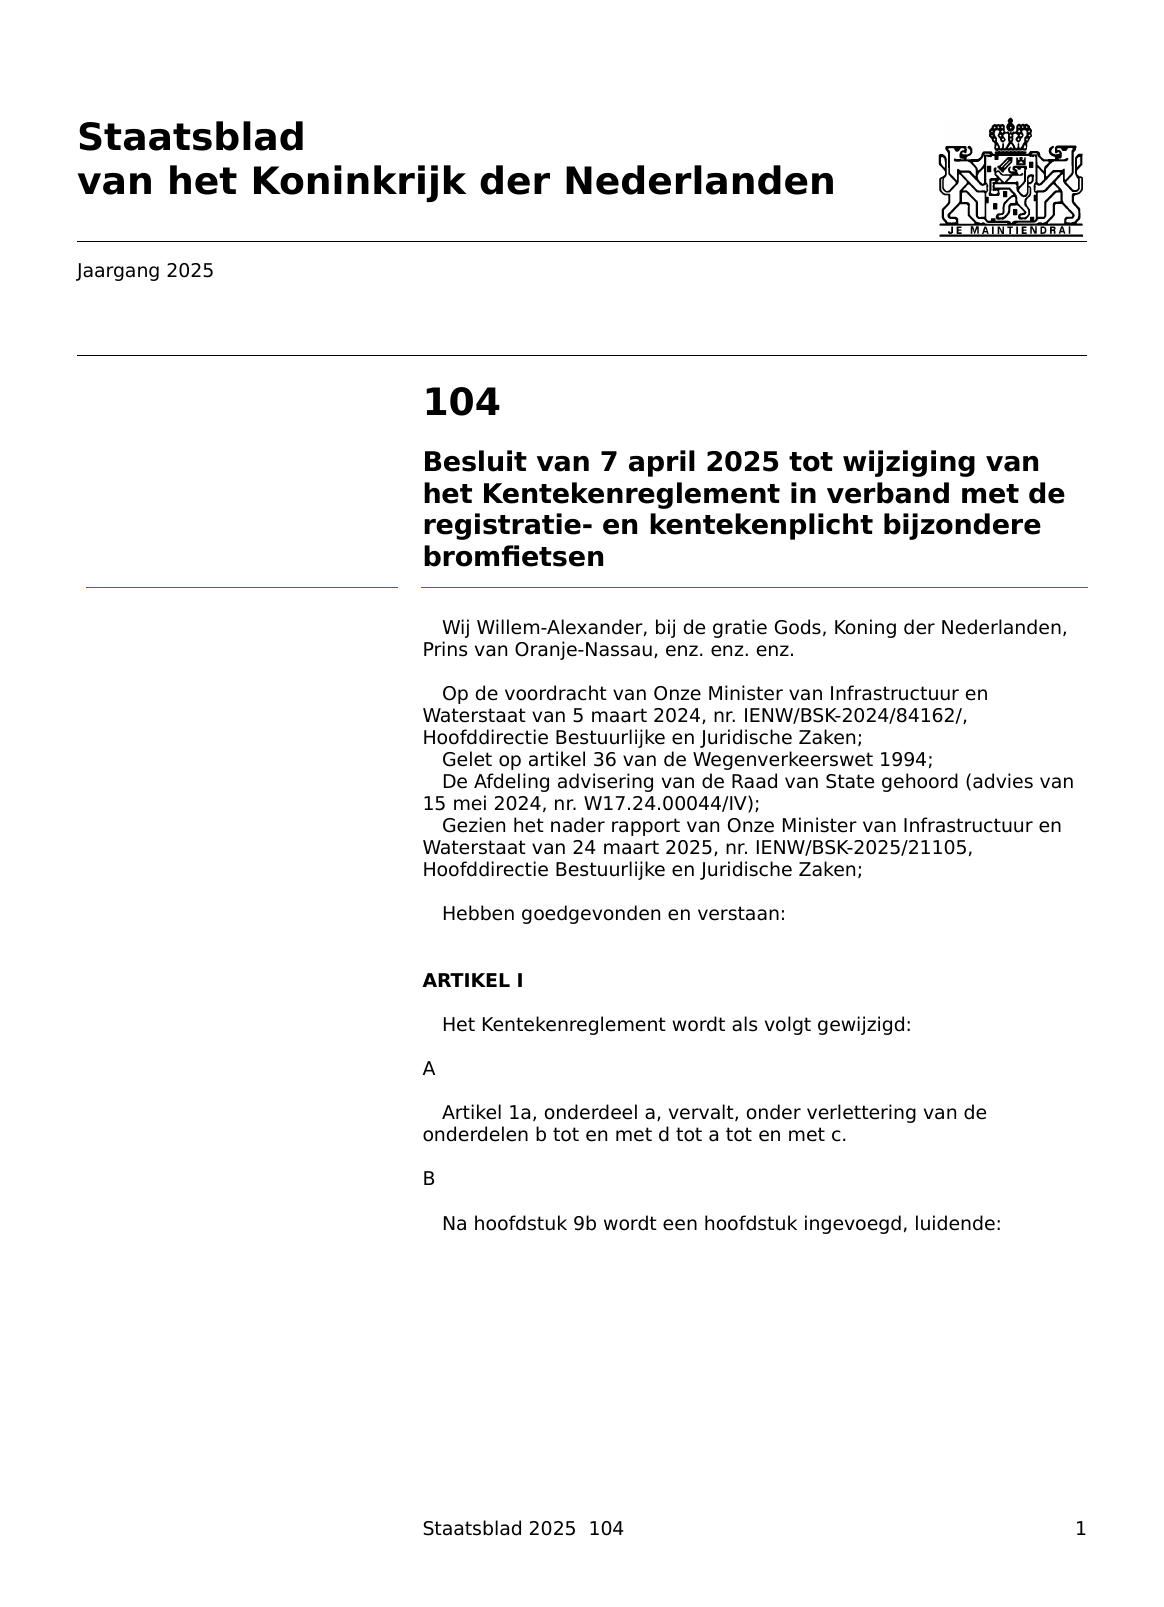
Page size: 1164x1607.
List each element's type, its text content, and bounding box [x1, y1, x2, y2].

text Gelet op artikel 36 van de Wegenverkeerswet 1994; [422, 749, 1087, 771]
table_header [886, 100, 1087, 241]
text Hebben goedgevonden en verstaan: [422, 903, 1087, 925]
table_cell Jaargang 2025 [77, 242, 1087, 355]
text Na hoofdstuk 9b wordt een hoofdstuk ingevoegd, luidende: [422, 1212, 1087, 1234]
table_header Staatsblad van het Koninkrijk der Nederlanden [77, 100, 886, 241]
text Het Kentekenreglement wordt als volgt gewijzigd: [422, 1014, 1087, 1036]
text De Afdeling advisering van de Raad van State gehoord (advies van 15 mei 2024, nr. W17.24.00044/IV); [422, 771, 1087, 815]
text B [422, 1168, 1087, 1190]
text Wij Willem-Alexander, bij de gratie Gods, Koning der Nederlanden, Prins van Oranje-Nassau, enz. enz. enz. [422, 617, 1087, 661]
text Op de voordracht van Onze Minister van Infrastructuur en Waterstaat van 5 maart 2024, nr. IENW/BSK-2024/84162/, Hoofddirectie Bestuurlijke en Juridische Zaken; [422, 683, 1087, 749]
text Besluit van 7 april 2025 tot wijziging van het Kentekenreglement in verband met de registratie- en kentekenplicht bijzondere bromfietsen [422, 447, 1087, 573]
text Gezien het nader rapport van Onze Minister van Infrastructuur en Waterstaat van 24 maart 2025, nr. IENW/BSK-2025/21105, Hoofddirectie Bestuurlijke en Juridische Zaken; [422, 815, 1087, 881]
subtitle ARTIKEL I [422, 970, 1087, 992]
subtitle 104 [422, 381, 1087, 424]
text Artikel 1a, onderdeel a, vervalt, onder verlettering van de onderdelen b tot en met d tot a tot en met c. [422, 1102, 1087, 1146]
text A [422, 1058, 1087, 1080]
picture [936, 115, 1087, 240]
